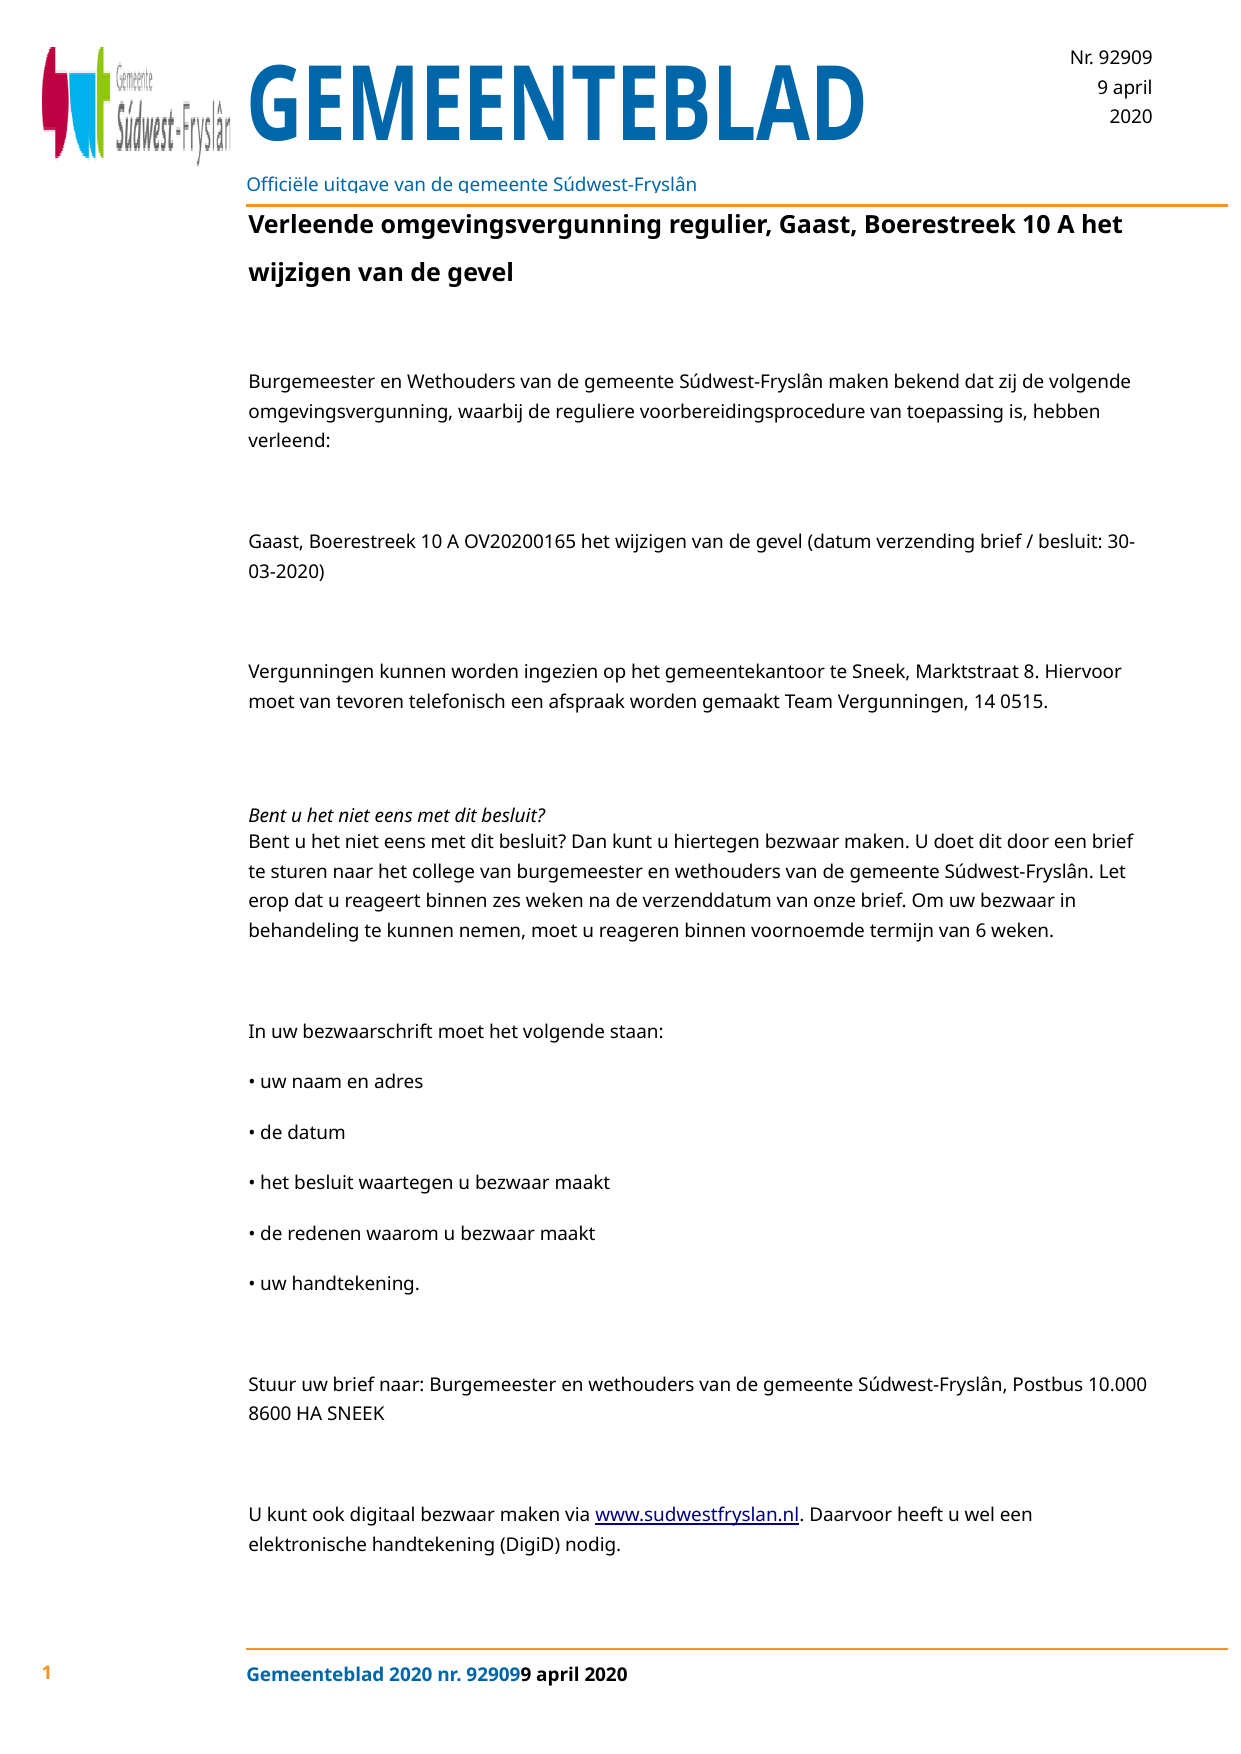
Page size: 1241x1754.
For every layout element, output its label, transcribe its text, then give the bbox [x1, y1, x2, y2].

picture [41, 47, 231, 172]
text • de datum [248, 1119, 1152, 1144]
text Stuur uw brief naar: Burgemeester en wethouders van de gemeente Súdwest-Fryslân, Postbus 10.000 8600 HA SNEEK [248, 1371, 1152, 1426]
text • het besluit waartegen u bezwaar maakt [248, 1169, 1152, 1195]
text • uw naam en adres [248, 1068, 1152, 1094]
text In uw bezwaarschrift moet het volgende staan: [248, 1018, 1152, 1044]
text Burgemeester en Wethouders van de gemeente Súdwest-Fryslân maken bekend dat zij de volgende omgevingsvergunning, waarbij de reguliere voorbereidingsprocedure van toepassing is, hebben verleend: [248, 368, 1152, 453]
text Bent u het niet eens met dit besluit? Dan kunt u hiertegen bezwaar maken. U doet dit door een brief te sturen naar het college van burgemeester en wethouders van de gemeente Súdwest-Fryslân. Let erop dat u reageert binnen zes weken na de verzenddatum van onze brief. Om uw bezwaar in behandeling te kunnen nemen, moet u reageren binnen voornoemde termijn van 6 weken. [248, 828, 1152, 943]
text Bent u het niet eens met dit besluit? [248, 803, 1152, 828]
text U kunt ook digitaal bezwaar maken via www.sudwestfryslan.nl. Daarvoor heeft u wel een elektronische handtekening (DigiD) nodig. [248, 1501, 1152, 1557]
text • uw handtekening. [248, 1270, 1152, 1296]
text • de redenen waarom u bezwaar maakt [248, 1220, 1152, 1245]
text Verleende omgevingsvergunning regulier, Gaast, Boerestreek 10 A het wijzigen van de gevel [248, 207, 1152, 288]
text Vergunningen kunnen worden ingezien op het gemeentekantoor te Sneek, Marktstraat 8. Hiervoor moet van tevoren telefonisch een afspraak worden gemaakt Team Vergunningen, 14 0515. [248, 659, 1152, 714]
text Gaast, Boerestreek 10 A OV20200165 het wijzigen van de gevel (datum verzending brief / besluit: 30-03-2020) [248, 528, 1152, 584]
